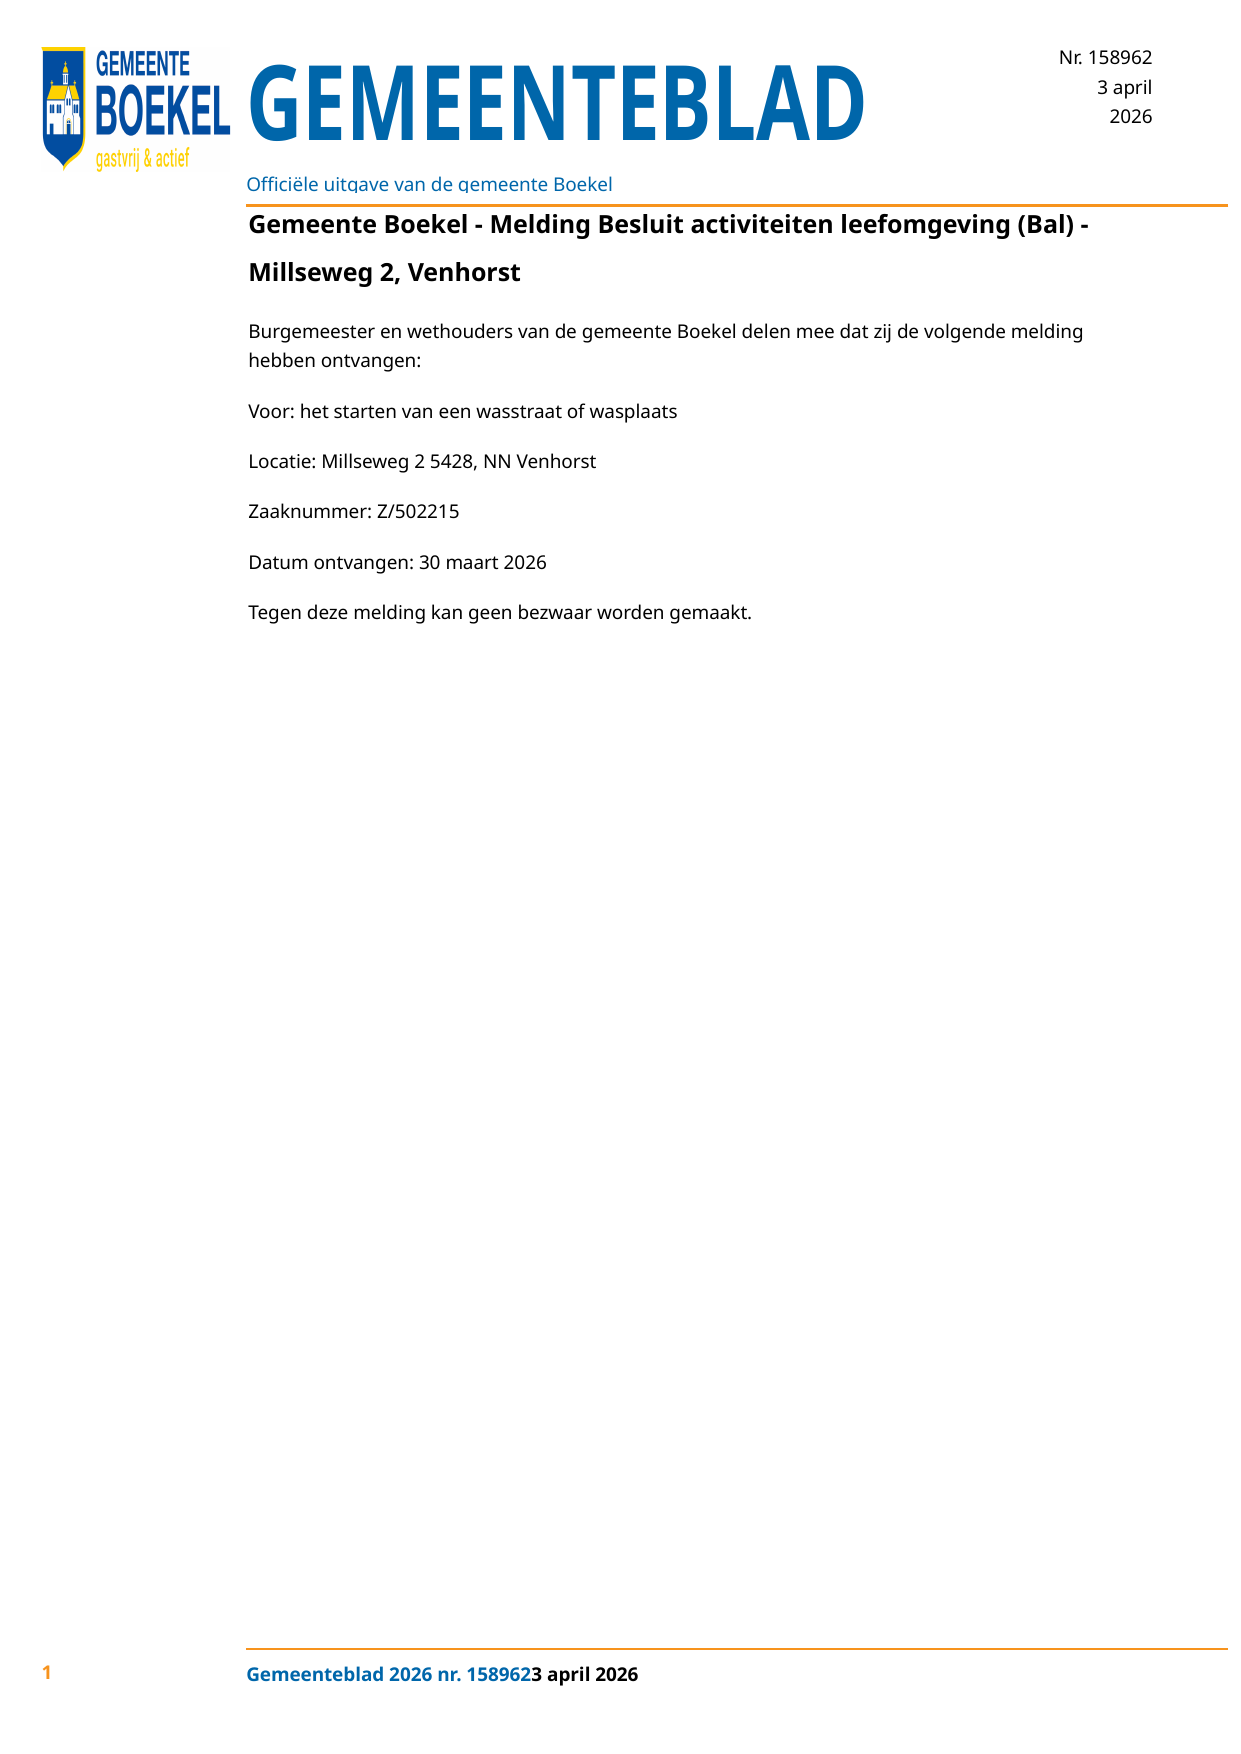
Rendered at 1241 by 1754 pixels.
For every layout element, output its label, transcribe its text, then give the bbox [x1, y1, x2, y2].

text Gemeente Boekel - Melding Besluit activiteiten leefomgeving (Bal) - Millseweg 2, Venhorst [248, 207, 1152, 288]
text Datum ontvangen: 30 maart 2026 [248, 549, 1152, 575]
text Burgemeester en wethouders van de gemeente Boekel delen mee dat zij de volgende melding hebben ontvangen: [248, 318, 1152, 373]
text Tegen deze melding kan geen bezwaar worden gemaakt. [248, 599, 1152, 625]
text Voor: het starten van een wasstraat of wasplaats [248, 398, 1152, 424]
text Locatie: Millseweg 2 5428, NN Venhorst [248, 448, 1152, 474]
picture [41, 47, 231, 172]
text Zaaknummer: Z/502215 [248, 499, 1152, 524]
